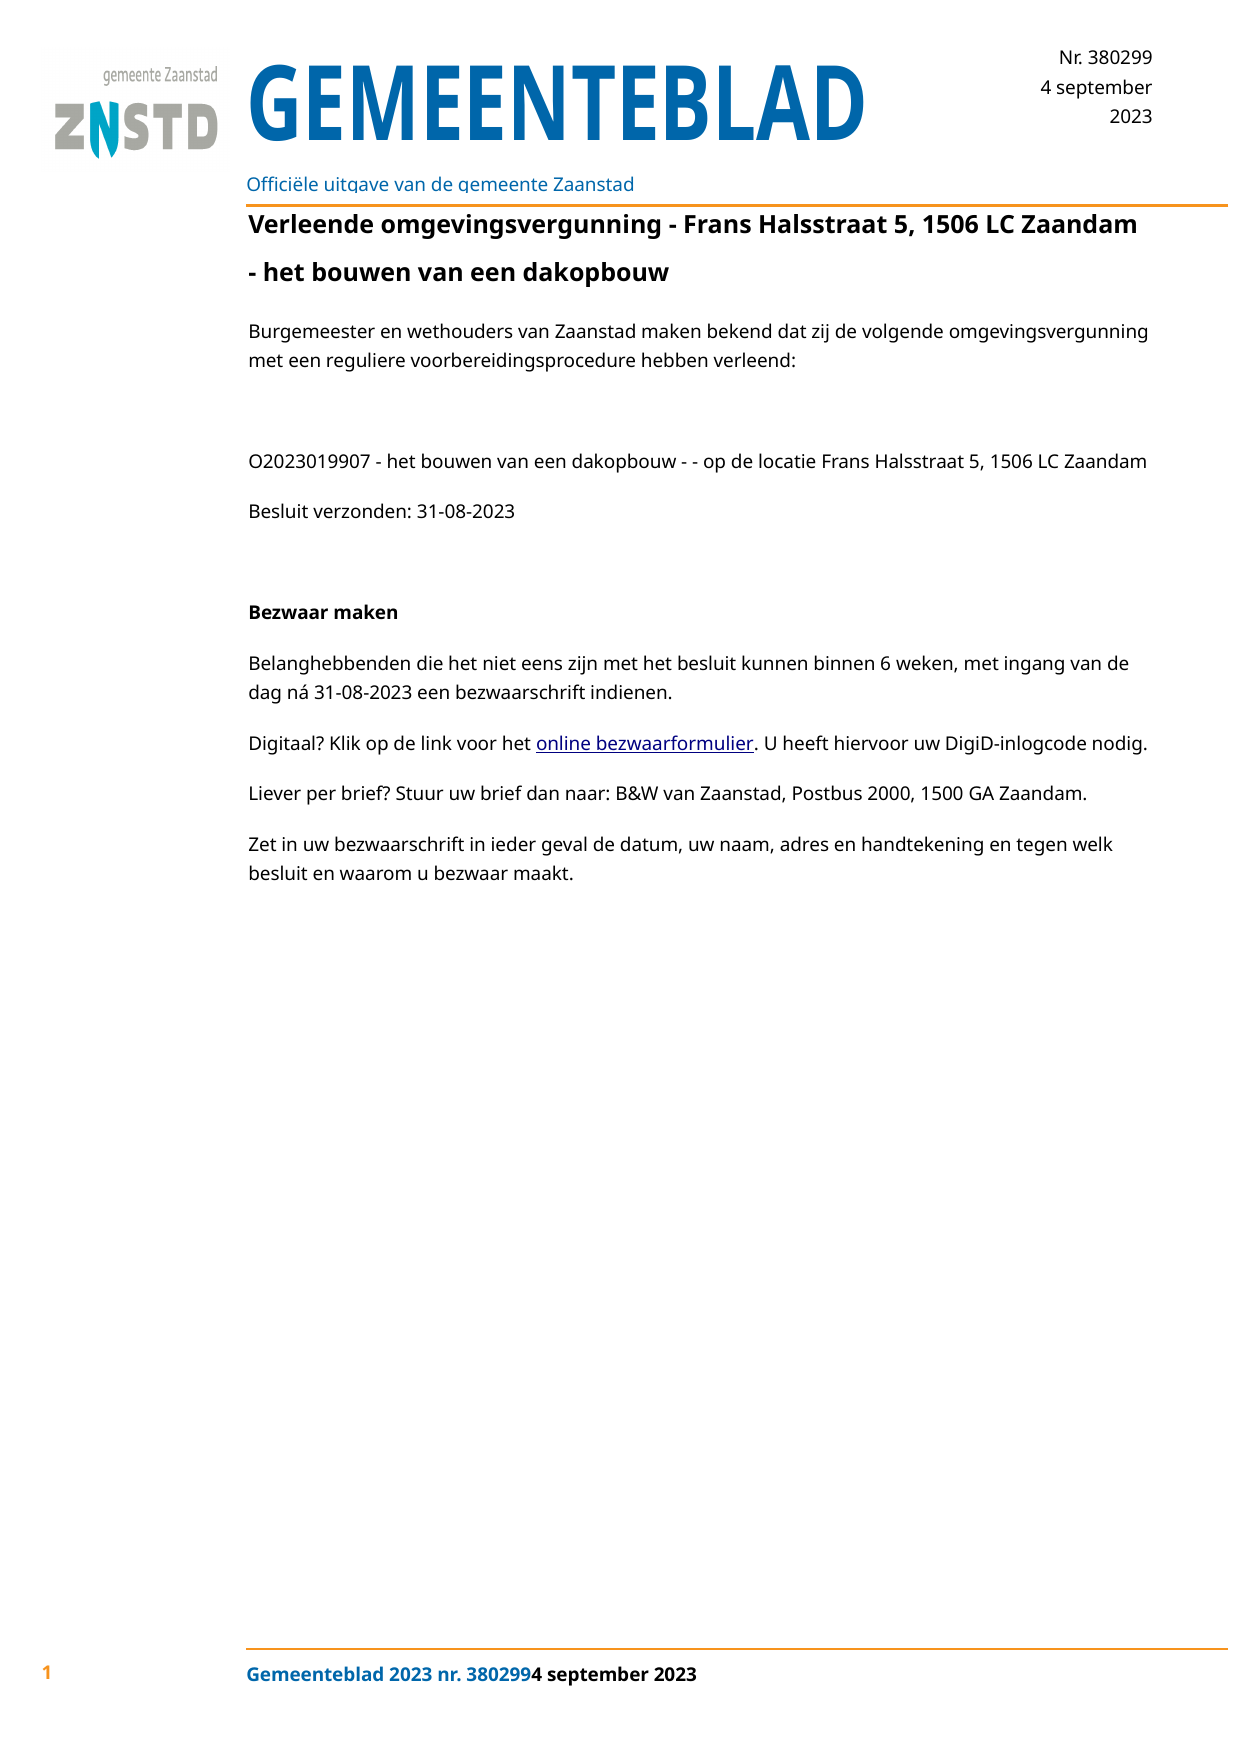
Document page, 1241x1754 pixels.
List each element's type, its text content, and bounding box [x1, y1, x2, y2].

text Besluit verzonden: 31-08-2023 [248, 499, 1152, 524]
text Liever per brief? Stuur uw brief dan naar: B&W van Zaanstad, Postbus 2000, 1500 GA Zaandam. [248, 780, 1152, 806]
text Burgemeester en wethouders van Zaanstad maken bekend dat zij de volgende omgevingsvergunning met een reguliere voorbereidingsprocedure hebben verleend: [248, 318, 1152, 373]
text Zet in uw bezwaarschrift in ieder geval de datum, uw naam, adres en handtekening en tegen welk besluit en waarom u bezwaar maakt. [248, 831, 1152, 886]
text Bezwaar maken [248, 599, 1152, 625]
text O2023019907 - het bouwen van een dakopbouw - - op de locatie Frans Halsstraat 5, 1506 LC Zaandam [248, 448, 1152, 474]
text Belanghebbenden die het niet eens zijn met het besluit kunnen binnen 6 weken, met ingang van de dag ná 31-08-2023 een bezwaarschrift indienen. [248, 650, 1152, 705]
picture [41, 47, 231, 172]
text Verleende omgevingsvergunning - Frans Halsstraat 5, 1506 LC Zaandam - het bouwen van een dakopbouw [248, 207, 1152, 288]
text Digitaal? Klik op de link voor het online bezwaarformulier. U heeft hiervoor uw DigiD-inlogcode nodig. [248, 730, 1152, 756]
